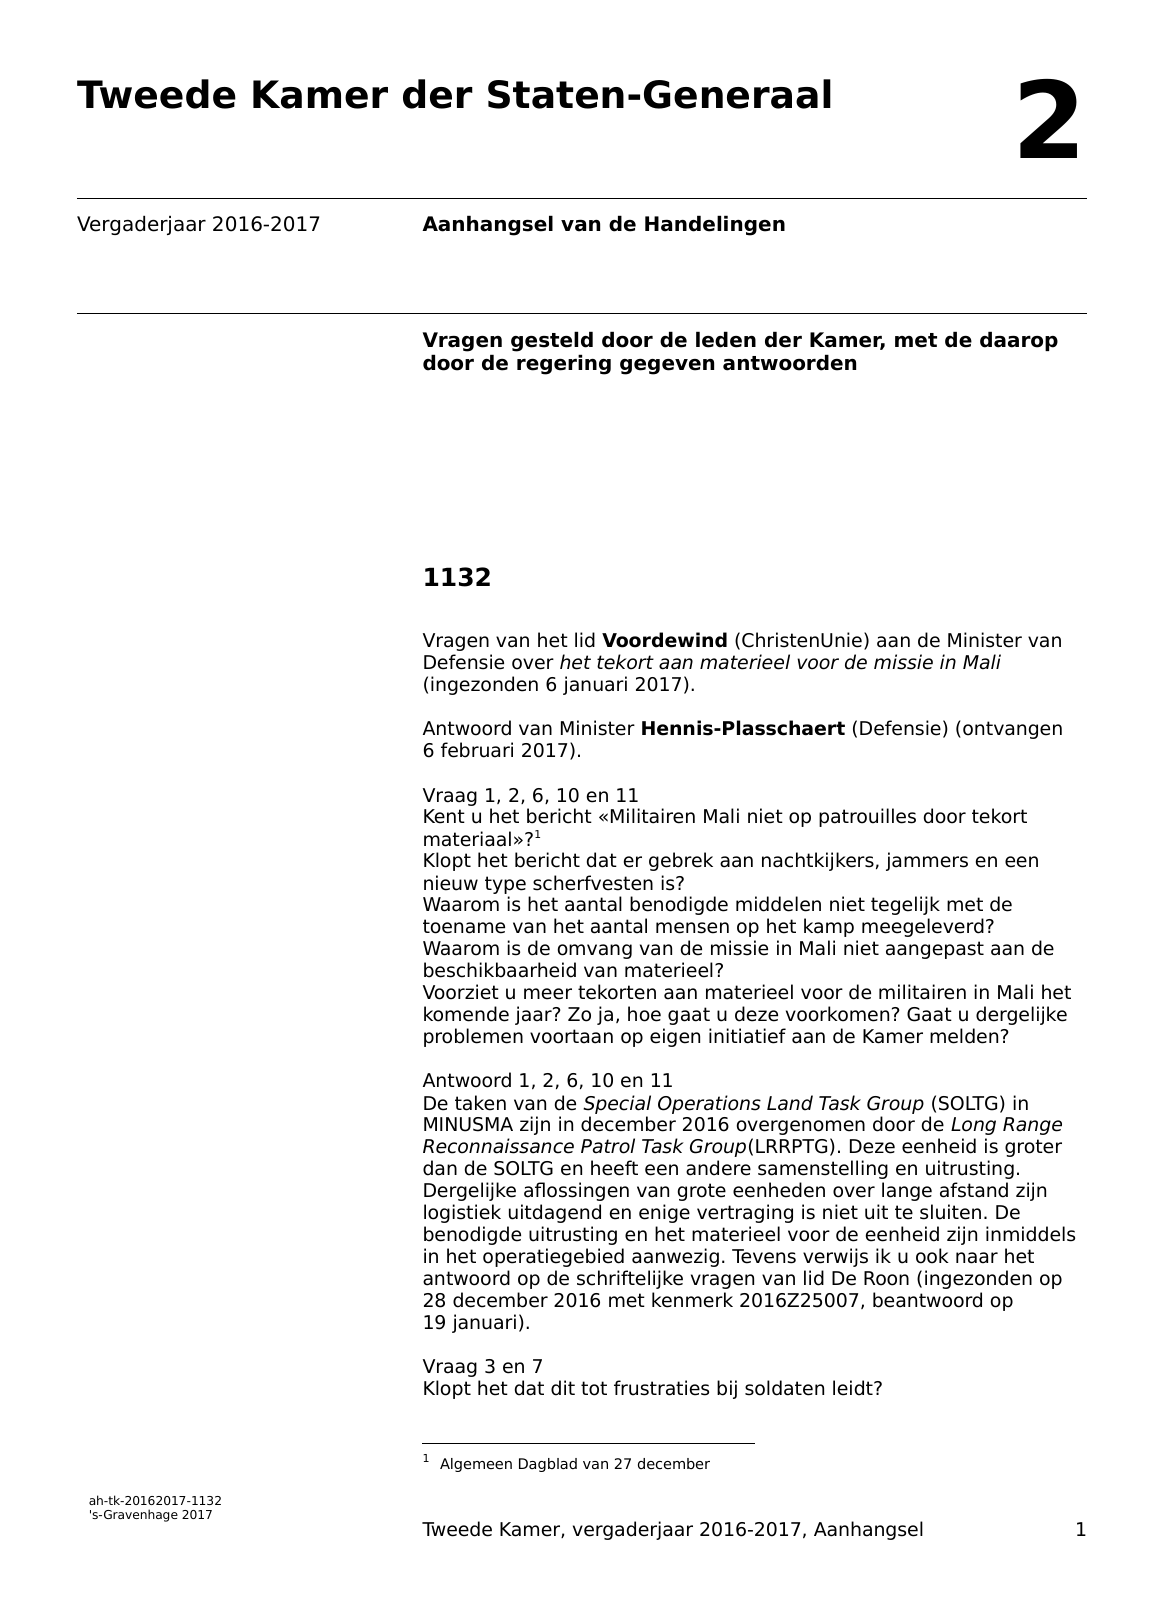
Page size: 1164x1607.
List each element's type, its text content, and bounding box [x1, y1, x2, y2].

table_cell Aanhangsel van de Handelingen [422, 199, 1087, 313]
text Algemeen Dagblad van 27 december [422, 1452, 1087, 1474]
table_cell [77, 314, 422, 375]
text Klopt het bericht dat er gebrek aan nachtkijkers, jammers en een nieuw type scherfvesten is? [422, 850, 1087, 894]
table_cell Vergaderjaar 2016-2017 [77, 199, 422, 313]
text Voorziet u meer tekorten aan materieel voor de militairen in Mali het komende jaar? Zo ja, hoe gaat u deze voorkomen? Gaat u dergelijke problemen voortaan op eigen initiatief aan de Kamer melden? [422, 982, 1087, 1048]
text Antwoord van Minister Hennis-Plasschaert (Defensie) (ontvangen 6 februari 2017). [422, 718, 1087, 762]
text Vragen van het lid Voordewind (ChristenUnie) aan de Minister van Defensie over het tekort aan materieel voor de missie in Mali (ingezonden 6 januari 2017). [422, 630, 1087, 696]
text De taken van de Special Operations Land Task Group (SOLTG) in MINUSMA zijn in december 2016 overgenomen door de Long Range Reconnaissance Patrol Task Group(LRRPTG). Deze eenheid is groter dan de SOLTG en heeft een andere samenstelling en uitrusting. Dergelijke aflossingen van grote eenheden over lange afstand zijn logistiek uitdagend en enige vertraging is niet uit te sluiten. De benodigde uitrusting en het materieel voor de eenheid zijn inmiddels in het operatiegebied aanwezig. Tevens verwijs ik u ook naar het antwoord op de schriftelijke vragen van lid De Roon (ingezonden op 28 december 2016 met kenmerk 2016Z25007, beantwoord op 19 januari). [422, 1092, 1087, 1334]
text Vraag 3 en 7 [422, 1356, 1087, 1378]
table_header 2 [886, 59, 1087, 198]
table_cell Vragen gesteld door de leden der Kamer, met de daarop door de regering gegeven antwoorden [422, 314, 1087, 375]
text Waarom is de omvang van de missie in Mali niet aangepast aan de beschikbaarheid van materieel? [422, 938, 1087, 982]
text Waarom is het aantal benodigde middelen niet tegelijk met de toename van het aantal mensen op het kamp meegeleverd? [422, 894, 1087, 938]
text ah-tk-20162017-1132 [88, 1494, 323, 1508]
text Klopt het dat dit tot frustraties bij soldaten leidt? [422, 1378, 1087, 1400]
table_header Tweede Kamer der Staten-Generaal [77, 59, 886, 198]
text Vraag 1, 2, 6, 10 en 11 [422, 784, 1087, 806]
text 's-Gravenhage 2017 [88, 1508, 323, 1522]
text 1132 [422, 563, 1087, 592]
text Antwoord 1, 2, 6, 10 en 11 [422, 1070, 1087, 1092]
text Kent u het bericht «Militairen Mali niet op patrouilles door tekort materiaal»? [422, 806, 1087, 850]
